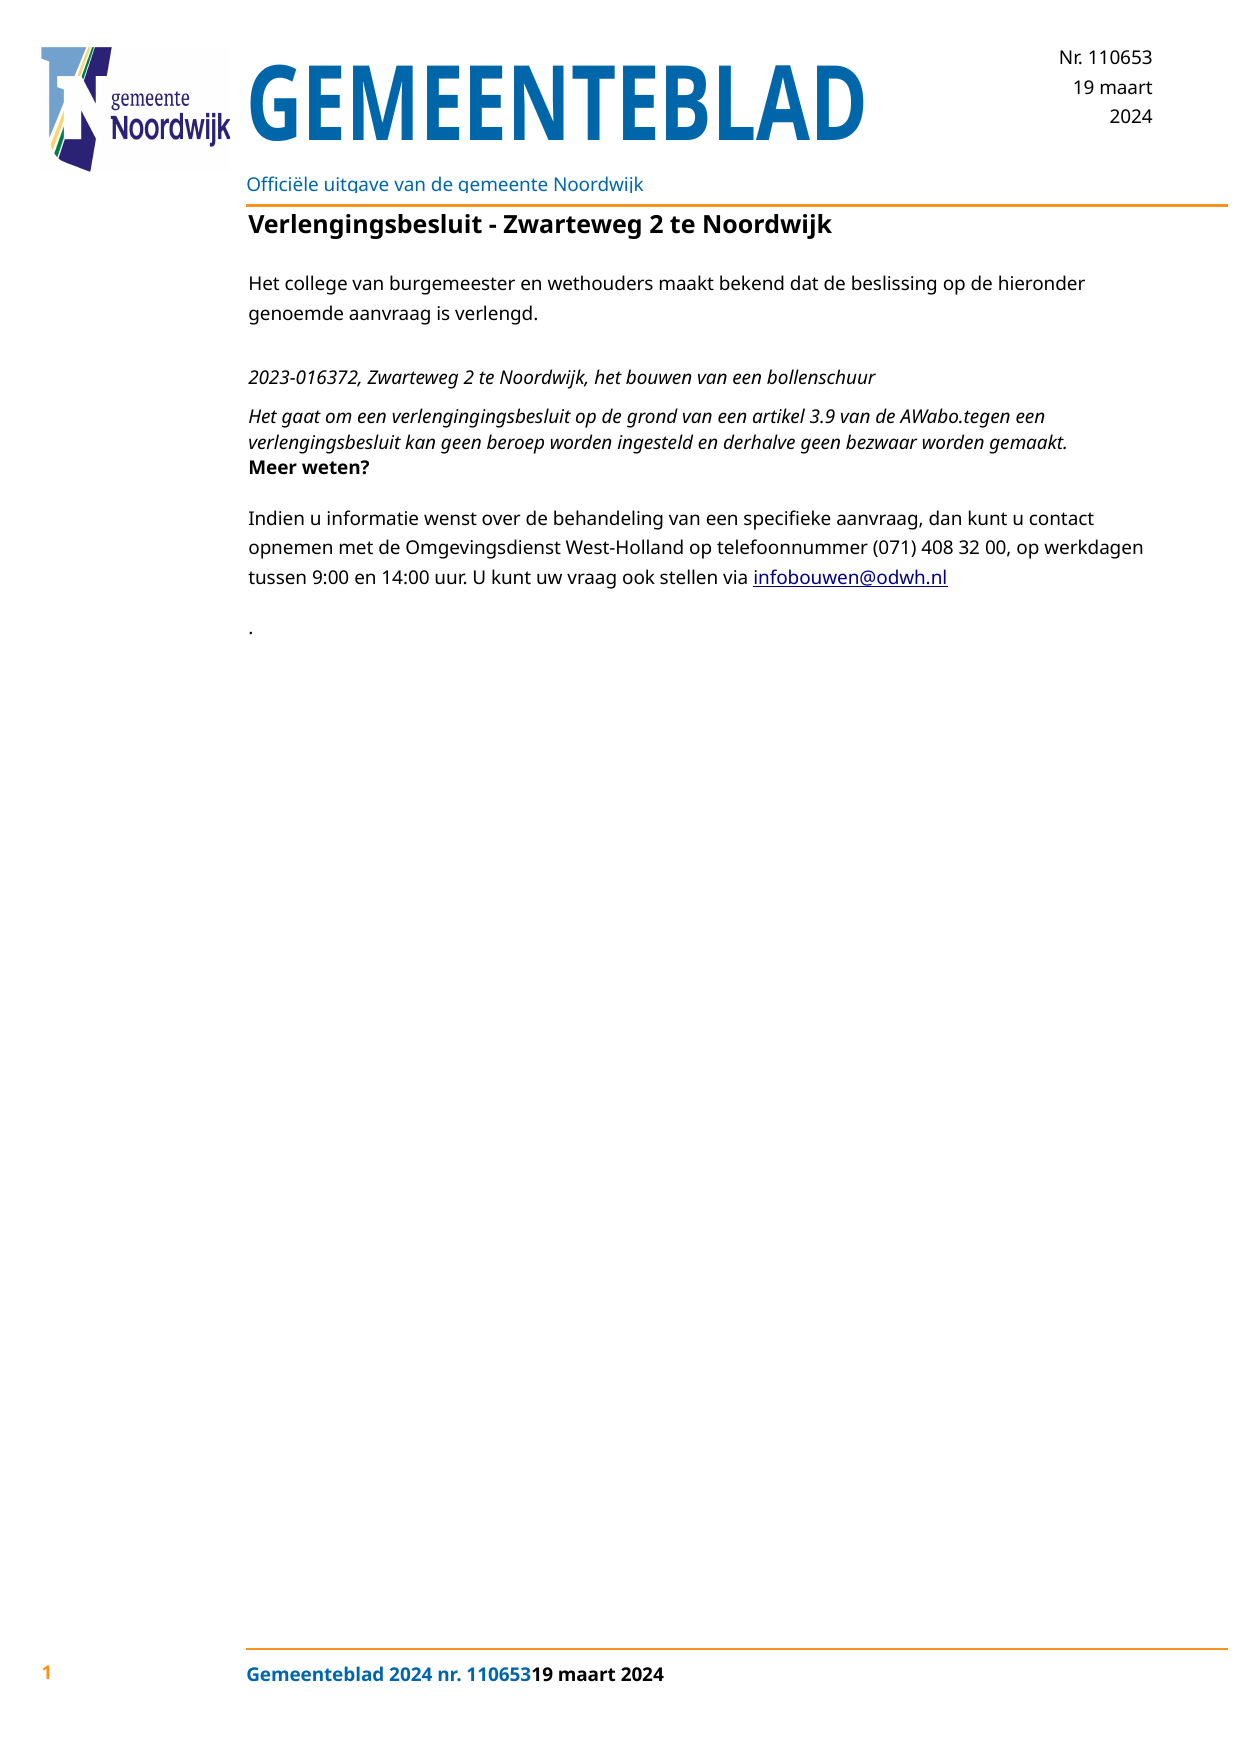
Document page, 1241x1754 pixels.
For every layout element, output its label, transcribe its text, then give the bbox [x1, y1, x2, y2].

text Verlengingsbesluit - Zwarteweg 2 te Noordwijk [248, 207, 1152, 241]
text Het gaat om een verlengingingsbesluit op de grond van een artikel 3.9 van de AWabo.tegen een verlengingsbesluit kan geen beroep worden ingesteld en derhalve geen bezwaar worden gemaakt. [248, 403, 1152, 454]
text Indien u informatie wenst over de behandeling van een specifieke aanvraag, dan kunt u contact opnemen met de Omgevingsdienst West-Holland op telefoonnummer (071) 408 32 00, op werkdagen tussen 9:00 en 14:00 uur. U kunt uw vraag ook stellen via infobouwen@odwh.nl [248, 505, 1152, 590]
picture [41, 47, 231, 172]
text 2023-016372, Zwarteweg 2 te Noordwijk, het bouwen van een bollenschuur [248, 364, 1152, 389]
text . [248, 614, 1152, 640]
text Het college van burgemeester en wethouders maakt bekend dat de beslissing op de hieronder genoemde aanvraag is verlengd. [248, 270, 1152, 326]
text Meer weten? [248, 454, 1152, 480]
